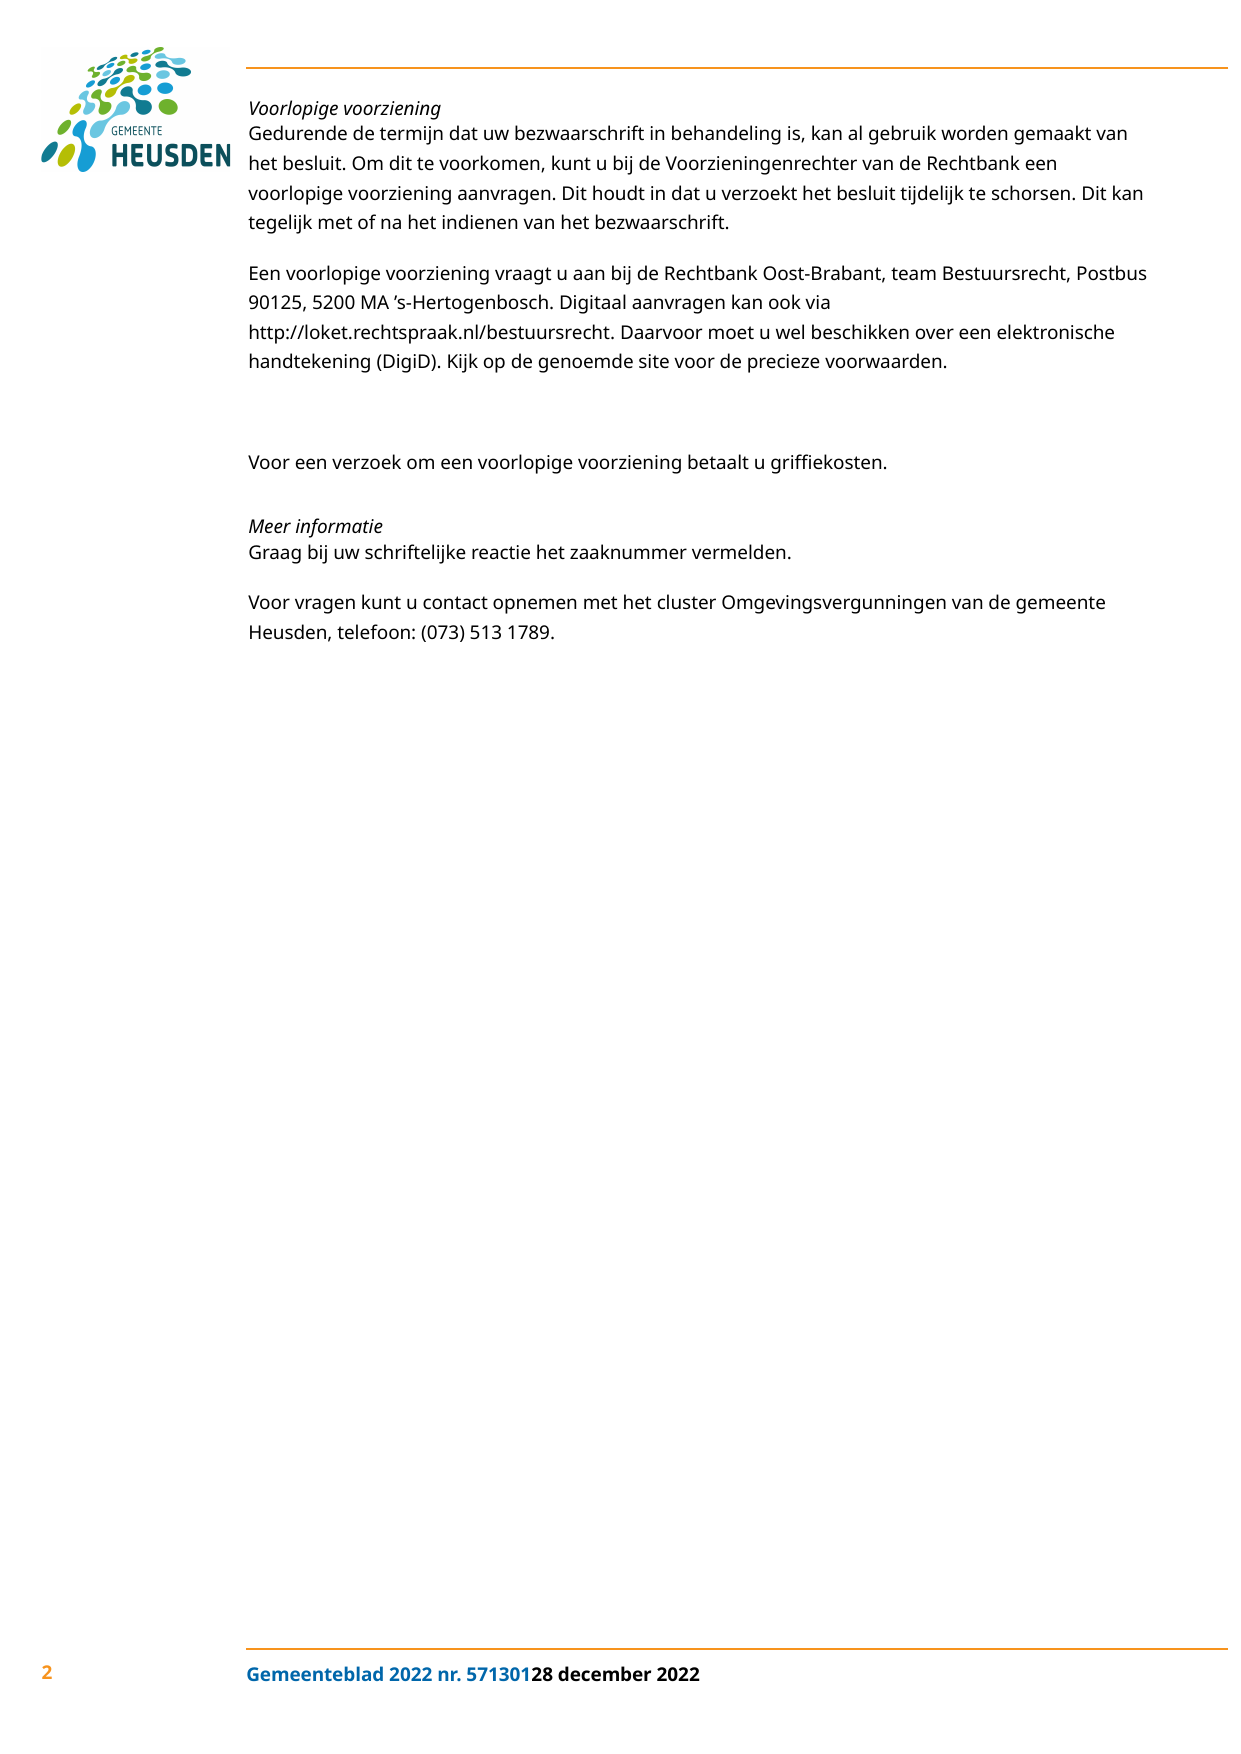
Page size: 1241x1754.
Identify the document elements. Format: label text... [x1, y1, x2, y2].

text Voor een verzoek om een voorlopige voorziening betaalt u griffiekosten. [248, 449, 1152, 475]
text Gedurende de termijn dat uw bezwaarschrift in behandeling is, kan al gebruik worden gemaakt van het besluit. Om dit te voorkomen, kunt u bij de Voorzieningenrechter van de Rechtbank een voorlopige voorziening aanvragen. Dit houdt in dat u verzoekt het besluit tijdelijk te schorsen. Dit kan tegelijk met of na het indienen van het bezwaarschrift. [248, 121, 1152, 235]
text Voor vragen kunt u contact opnemen met het cluster Omgevingsvergunningen van de gemeente Heusden, telefoon: (073) 513 1789. [248, 589, 1152, 645]
text Een voorlopige voorziening vraagt u aan bij de Rechtbank Oost-Brabant, team Bestuursrecht, Postbus 90125, 5200 MA ’s-Hertogenbosch. Digitaal aanvragen kan ook via http://loket.rechtspraak.nl/bestuursrecht. Daarvoor moet u wel beschikken over een elektronische handtekening (DigiD). Kijk op de genoemde site voor de precieze voorwaarden. [248, 260, 1152, 374]
picture [41, 47, 231, 172]
text Graag bij uw schriftelijke reactie het zaaknummer vermelden. [248, 539, 1152, 565]
text Voorlopige voorziening [248, 95, 1152, 121]
text Meer informatie [248, 513, 1152, 539]
